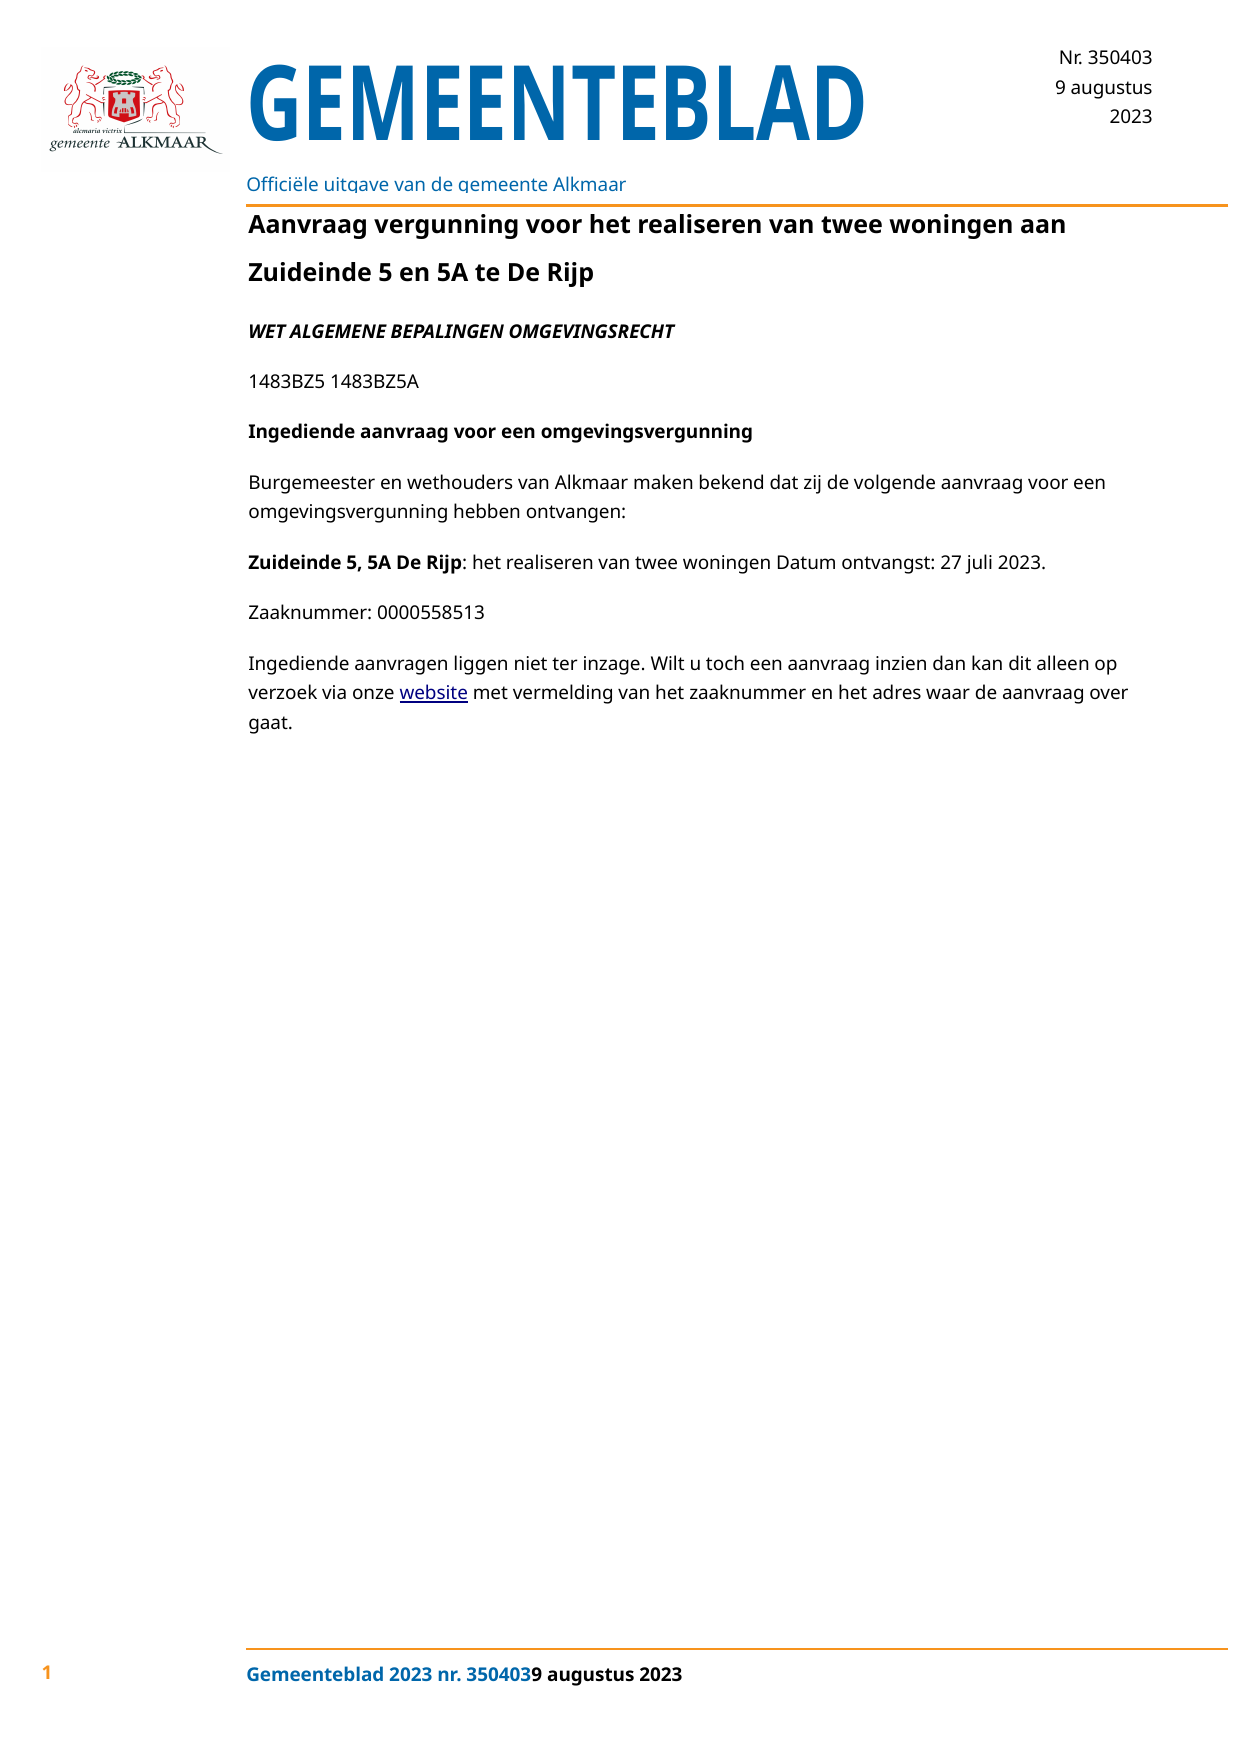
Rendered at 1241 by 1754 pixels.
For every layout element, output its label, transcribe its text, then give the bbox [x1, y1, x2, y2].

text Burgemeester en wethouders van Alkmaar maken bekend dat zij de volgende aanvraag voor een omgevingsvergunning hebben ontvangen: [248, 469, 1152, 524]
text Zaaknummer: 0000558513 [248, 599, 1152, 625]
picture [41, 47, 231, 172]
text Ingediende aanvragen liggen niet ter inzage. Wilt u toch een aanvraag inzien dan kan dit alleen op verzoek via onze website met vermelding van het zaaknummer en het adres waar de aanvraag over gaat. [248, 650, 1152, 735]
text Zuideinde 5, 5A De Rijp: het realiseren van twee woningen Datum ontvangst: 27 juli 2023. [248, 549, 1152, 575]
text 1483BZ5 1483BZ5A [248, 368, 1152, 394]
text WET ALGEMENE BEPALINGEN OMGEVINGSRECHT [248, 318, 1152, 344]
text Aanvraag vergunning voor het realiseren van twee woningen aan Zuideinde 5 en 5A te De Rijp [248, 207, 1152, 288]
text Ingediende aanvraag voor een omgevingsvergunning [248, 419, 1152, 444]
